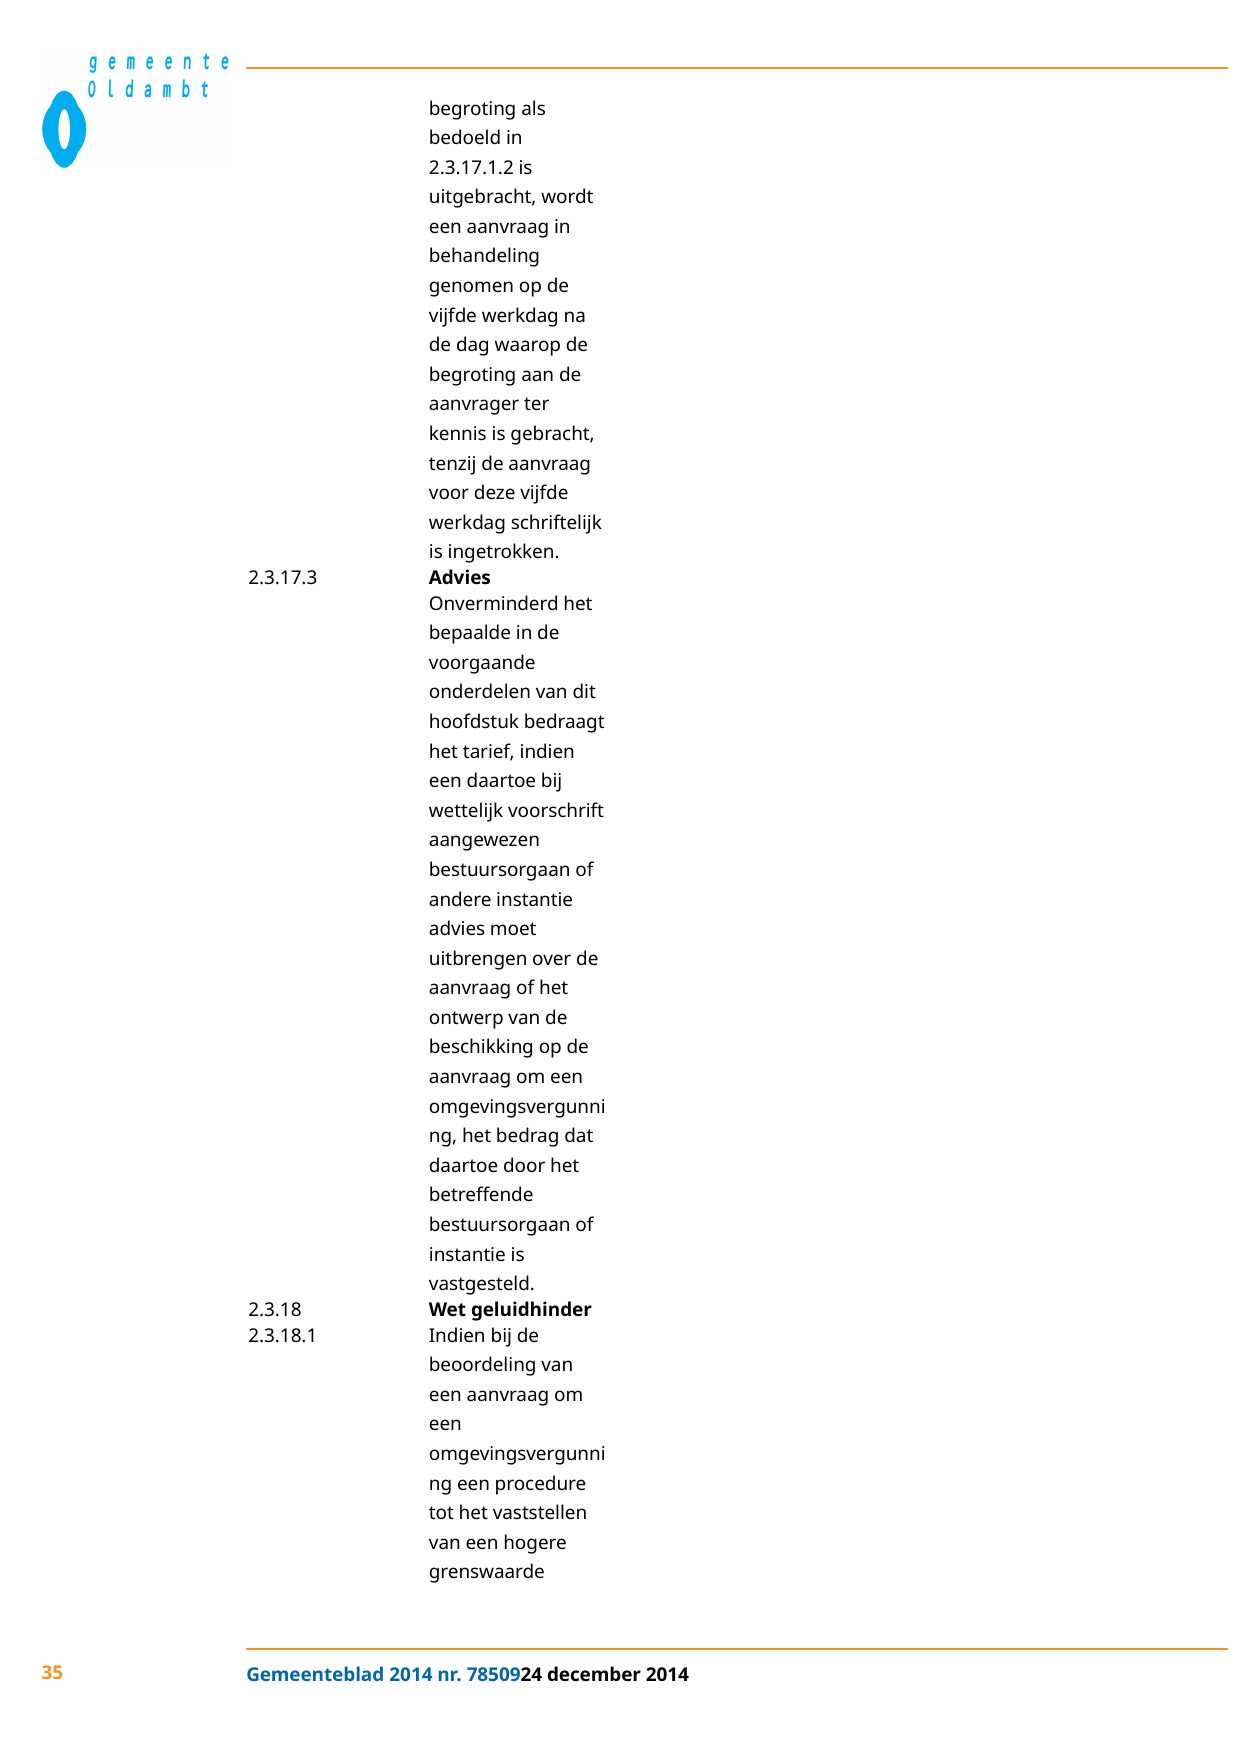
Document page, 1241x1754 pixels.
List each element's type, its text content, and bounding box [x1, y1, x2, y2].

table_cell Advies [429, 564, 609, 590]
table_cell 2.3.17.3 [248, 564, 429, 590]
table_cell Indien bij de beoordeling van een aanvraag om een omgevingsvergunning een procedure tot het vaststellen van een hogere grenswaarde [429, 1322, 609, 1584]
table_cell [609, 1296, 790, 1322]
table_cell [248, 95, 429, 564]
picture [41, 47, 231, 172]
table_cell [609, 564, 790, 590]
table_cell [248, 590, 429, 1296]
table_cell begroting als bedoeld in 2.3.17.1.2 is uitgebracht, wordt een aanvraag in behandeling genomen op de vijfde werkdag na de dag waarop de begroting aan de aanvrager ter kennis is gebracht, tenzij de aanvraag voor deze vijfde werkdag schriftelijk is ingetrokken. [429, 95, 609, 564]
table_cell 2.3.18.1 [248, 1322, 429, 1584]
table_cell [609, 1322, 790, 1584]
table_cell Wet geluidhinder [429, 1296, 609, 1322]
table_cell [609, 590, 790, 1296]
table_cell [609, 95, 790, 564]
table_cell Onverminderd het bepaalde in de voorgaande onderdelen van dit hoofdstuk bedraagt het tarief, indien een daartoe bij wettelijk voorschrift aangewezen bestuursorgaan of andere instantie advies moet uitbrengen over de aanvraag of het ontwerp van de beschikking op de aanvraag om een omgevingsvergunning, het bedrag dat daartoe door het betreffende bestuursorgaan of instantie is vastgesteld. [429, 590, 609, 1296]
table_cell 2.3.18 [248, 1296, 429, 1322]
